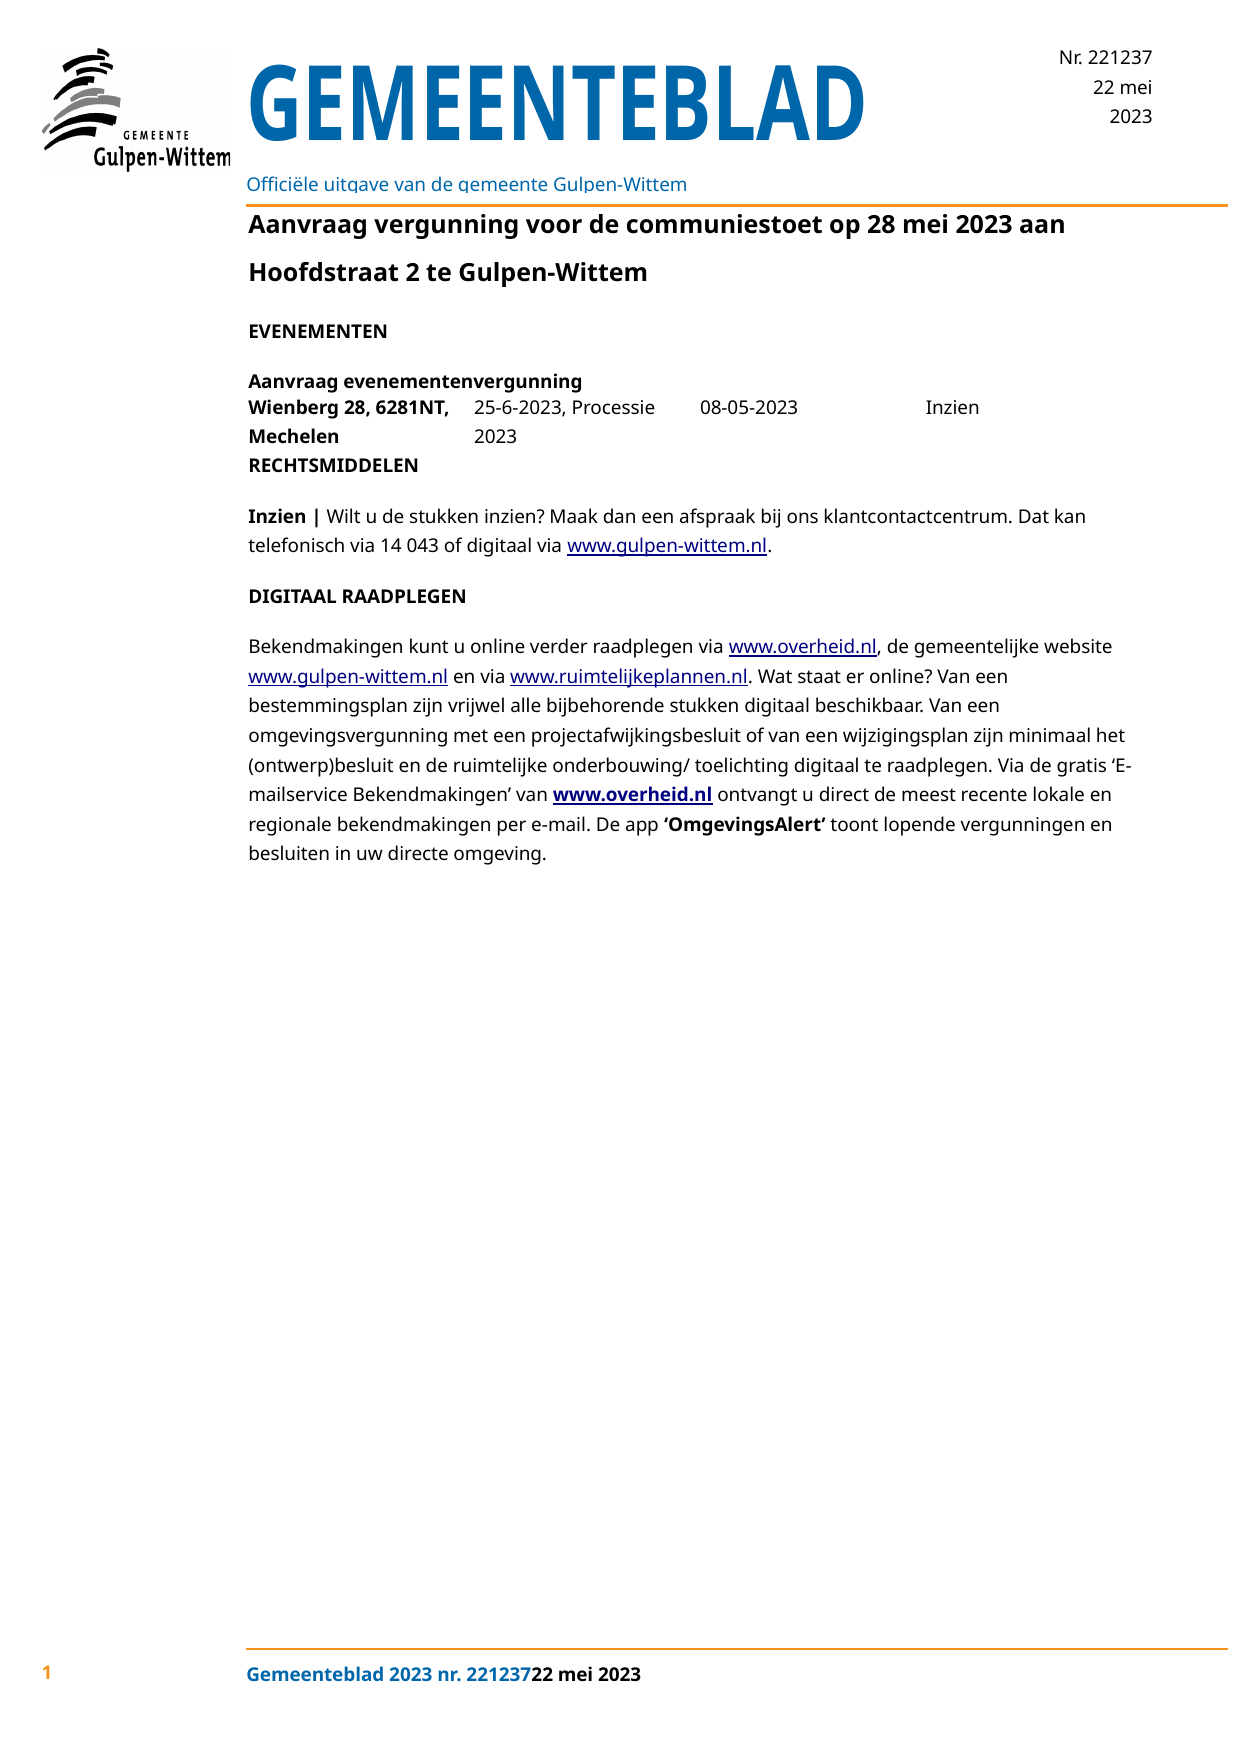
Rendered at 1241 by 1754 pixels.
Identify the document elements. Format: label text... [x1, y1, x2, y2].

text EVENEMENTEN [248, 318, 1152, 344]
text Aanvraag vergunning voor de communiestoet op 28 mei 2023 aan Hoofdstraat 2 te Gulpen-Wittem [248, 207, 1152, 288]
table_header [700, 369, 926, 394]
text Inzien | Wilt u de stukken inzien? Maak dan een afspraak bij ons klantcontactcentrum. Dat kan telefonisch via 14 043 of digitaal via www.gulpen-wittem.nl. [248, 503, 1152, 558]
table_cell 25-6-2023, Processie 2023 [474, 394, 700, 449]
text RECHTSMIDDELEN [248, 453, 1152, 478]
table_cell Inzien [926, 394, 1152, 449]
table_cell Wienberg 28, 6281NT, Mechelen [248, 394, 474, 449]
text DIGITAAL RAADPLEGEN [248, 583, 1152, 609]
text Bekendmakingen kunt u online verder raadplegen via www.overheid.nl, de gemeentelijke website www.gulpen-wittem.nl en via www.ruimtelijkeplannen.nl. Wat staat er online? Van een bestemmingsplan zijn vrijwel alle bijbehorende stukken digitaal beschikbaar. Van een omgevingsvergunning met een projectafwijkingsbesluit of van een wijzigingsplan zijn minimaal het (ontwerp)besluit en de ruimtelijke onderbouwing/ toelichting digitaal te raadplegen. Via de gratis ‘E-mailservice Bekendmakingen’ van www.overheid.nl ontvangt u direct de meest recente lokale en regionale bekendmakingen per e-mail. De app ‘OmgevingsAlert’ toont lopende vergunningen en besluiten in uw directe omgeving. [248, 633, 1152, 866]
table_header [926, 369, 1152, 394]
table_header Aanvraag evenementenvergunning [248, 369, 700, 394]
table_cell 08-05-2023 [700, 394, 926, 449]
picture [41, 47, 231, 172]
